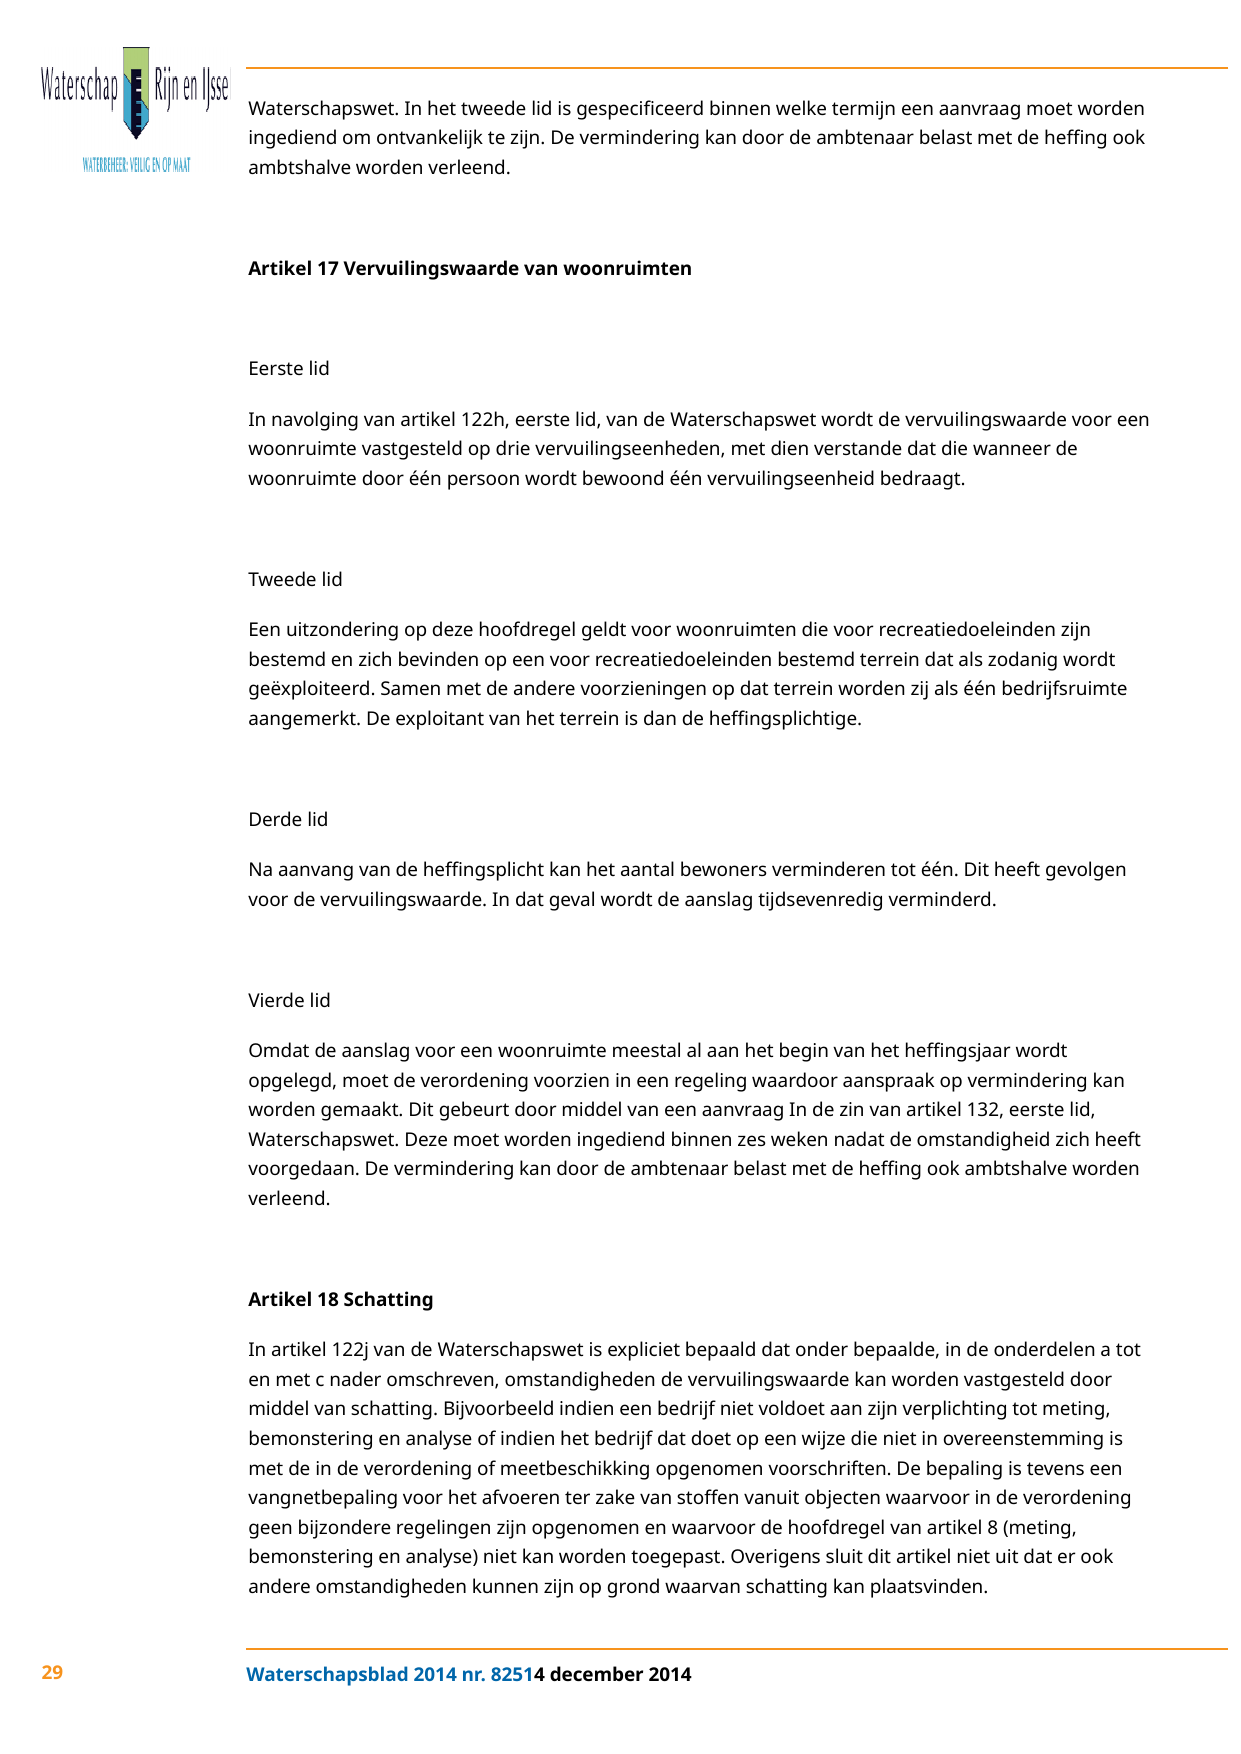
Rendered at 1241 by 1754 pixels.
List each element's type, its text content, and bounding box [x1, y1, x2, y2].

text Vierde lid [248, 987, 1152, 1013]
text Na aanvang van de heffingsplicht kan het aantal bewoners verminderen tot één. Dit heeft gevolgen voor de vervuilingswaarde. In dat geval wordt de aanslag tijdsevenredig verminderd. [248, 856, 1152, 912]
text Eerste lid [248, 356, 1152, 381]
text Artikel 17 Vervuilingswaarde van woonruimten [248, 255, 1152, 281]
text Tweede lid [248, 566, 1152, 592]
text Omdat de aanslag voor een woonruimte meestal al aan het begin van het heffingsjaar wordt opgelegd, moet de verordening voorzien in een regeling waardoor aanspraak op vermindering kan worden gemaakt. Dit gebeurt door middel van een aanvraag In de zin van artikel 132, eerste lid, Waterschapswet. Deze moet worden ingediend binnen zes weken nadat de omstandigheid zich heeft voorgedaan. De vermindering kan door de ambtenaar belast met de heffing ook ambtshalve worden verleend. [248, 1037, 1152, 1211]
text In artikel 122j van de Waterschapswet is expliciet bepaald dat onder bepaalde, in de onderdelen a tot en met c nader omschreven, omstandigheden de vervuilingswaarde kan worden vastgesteld door middel van schatting. Bijvoorbeeld indien een bedrijf niet voldoet aan zijn verplichting tot meting, bemonstering en analyse of indien het bedrijf dat doet op een wijze die niet in overeenstemming is met de in de verordening of meetbeschikking opgenomen voorschriften. De bepaling is tevens een vangnetbepaling voor het afvoeren ter zake van stoffen vanuit objecten waarvoor in de verordening geen bijzondere regelingen zijn opgenomen en waarvoor de hoofdregel van artikel 8 (meting, bemonstering en analyse) niet kan worden toegepast. Overigens sluit dit artikel niet uit dat er ook andere omstandigheden kunnen zijn op grond waarvan schatting kan plaatsvinden. [248, 1336, 1152, 1599]
text Waterschapswet. In het tweede lid is gespecificeerd binnen welke termijn een aanvraag moet worden ingediend om ontvankelijk te zijn. De vermindering kan door de ambtenaar belast met de heffing ook ambtshalve worden verleend. [248, 95, 1152, 180]
text Derde lid [248, 806, 1152, 832]
text Artikel 18 Schatting [248, 1286, 1152, 1312]
picture [41, 47, 231, 172]
text In navolging van artikel 122h, eerste lid, van de Waterschapswet wordt de vervuilingswaarde voor een woonruimte vastgesteld op drie vervuilingseenheden, met dien verstande dat die wanneer de woonruimte door één persoon wordt bewoond één vervuilingseenheid bedraagt. [248, 406, 1152, 491]
text Een uitzondering op deze hoofdregel geldt voor woonruimten die voor recreatiedoeleinden zijn bestemd en zich bevinden op een voor recreatiedoeleinden bestemd terrein dat als zodanig wordt geëxploiteerd. Samen met de andere voorzieningen op dat terrein worden zij als één bedrijfsruimte aangemerkt. De exploitant van het terrein is dan de heffingsplichtige. [248, 616, 1152, 731]
